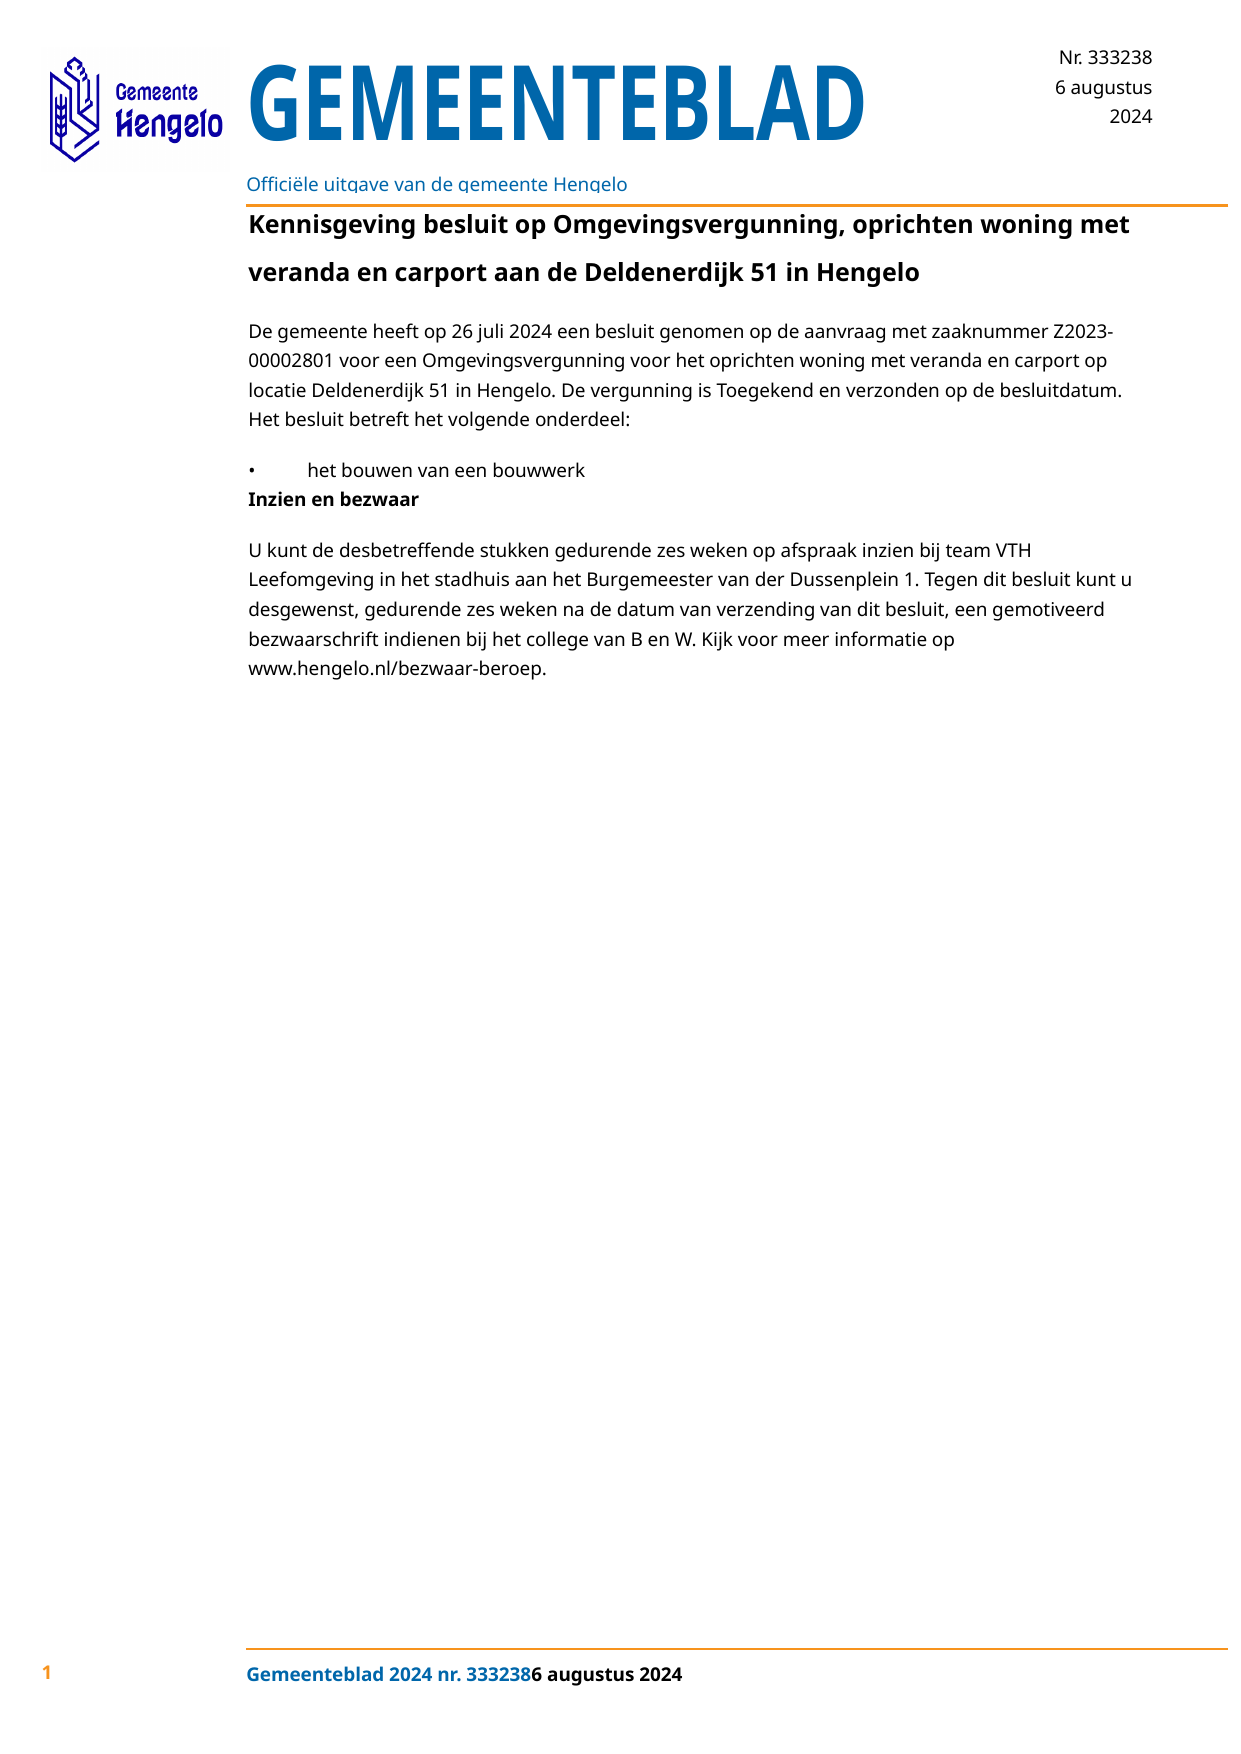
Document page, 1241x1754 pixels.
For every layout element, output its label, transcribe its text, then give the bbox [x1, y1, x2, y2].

text Kennisgeving besluit op Omgevingsvergunning, oprichten woning met veranda en carport aan de Deldenerdijk 51 in Hengelo [248, 207, 1152, 288]
text Inzien en bezwaar [248, 487, 1152, 512]
text U kunt de desbetreffende stukken gedurende zes weken op afspraak inzien bij team VTH Leefomgeving in het stadhuis aan het Burgemeester van der Dussenplein 1. Tegen dit besluit kunt u desgewenst, gedurende zes weken na de datum van verzending van dit besluit, een gemotiveerd bezwaarschrift indienen bij het college van B en W. Kijk voor meer informatie op www.hengelo.nl/bezwaar-beroep. [248, 537, 1152, 681]
text De gemeente heeft op 26 juli 2024 een besluit genomen op de aanvraag met zaaknummer Z2023-00002801 voor een Omgevingsvergunning voor het oprichten woning met veranda en carport op locatie Deldenerdijk 51 in Hengelo. De vergunning is Toegekend en verzonden op de besluitdatum. Het besluit betreft het volgende onderdeel: [248, 318, 1152, 432]
list het bouwen van een bouwwerk [248, 457, 1152, 483]
picture [41, 47, 231, 172]
